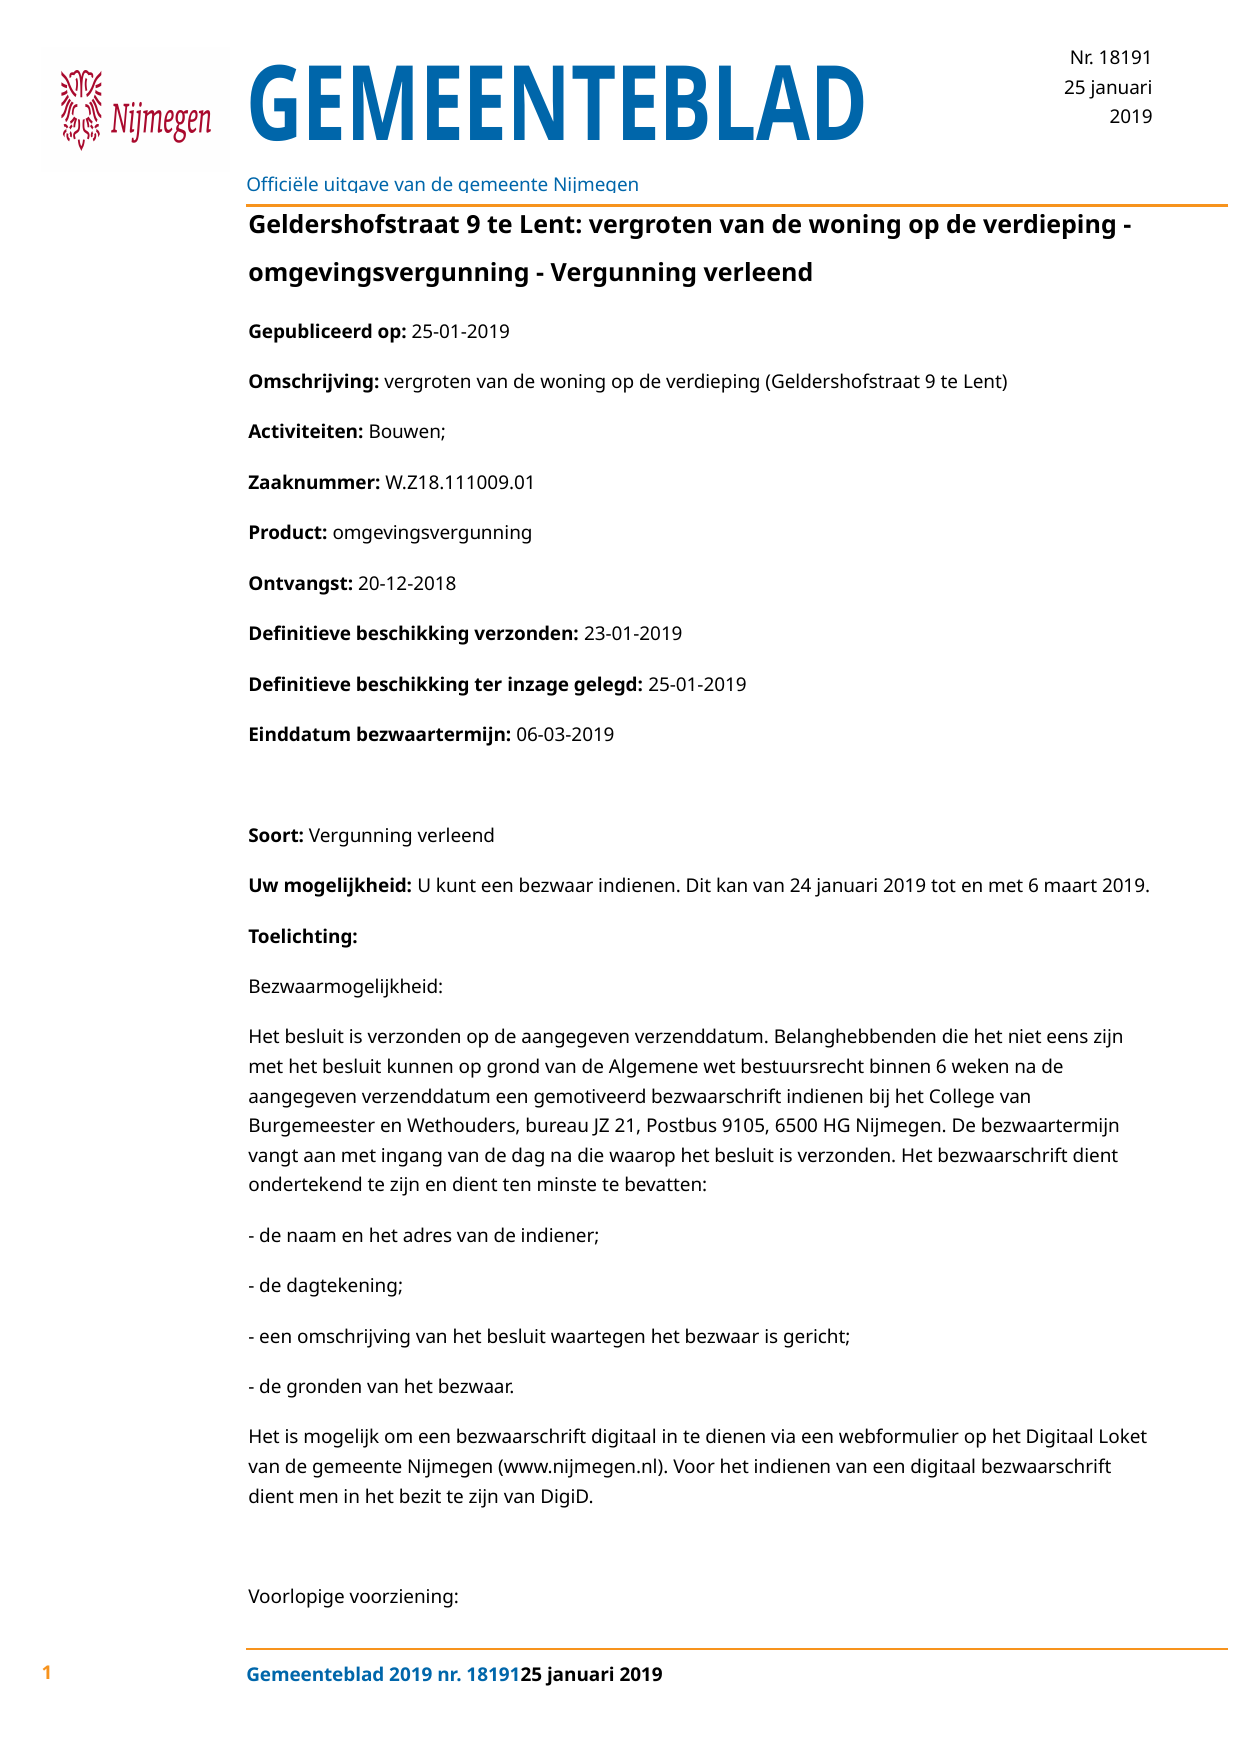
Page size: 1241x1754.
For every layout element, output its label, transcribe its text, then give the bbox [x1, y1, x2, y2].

text - de dagtekening; [248, 1272, 1152, 1298]
text Het besluit is verzonden op de aangegeven verzenddatum. Belanghebbenden die het niet eens zijn met het besluit kunnen op grond van de Algemene wet bestuursrecht binnen 6 weken na de aangegeven verzenddatum een gemotiveerd bezwaarschrift indienen bij het College van Burgemeester en Wethouders, bureau JZ 21, Postbus 9105, 6500 HG Nijmegen. De bezwaartermijn vangt aan met ingang van de dag na die waarop het besluit is verzonden. Het bezwaarschrift dient ondertekend te zijn en dient ten minste te bevatten: [248, 1024, 1152, 1197]
text Ontvangst: 20-12-2018 [248, 570, 1152, 596]
text Soort: Vergunning verleend [248, 822, 1152, 848]
text - de naam en het adres van de indiener; [248, 1222, 1152, 1248]
text Voorlopige voorziening: [248, 1584, 1152, 1609]
text Product: omgevingsvergunning [248, 519, 1152, 545]
text - de gronden van het bezwaar. [248, 1373, 1152, 1399]
text Omschrijving: vergroten van de woning op de verdieping (Geldershofstraat 9 te Lent) [248, 368, 1152, 394]
text Het is mogelijk om een bezwaarschrift digitaal in te dienen via een webformulier op het Digitaal Loket van de gemeente Nijmegen (www.nijmegen.nl). Voor het indienen van een digitaal bezwaarschrift dient men in het bezit te zijn van DigiD. [248, 1424, 1152, 1509]
text - een omschrijving van het besluit waartegen het bezwaar is gericht; [248, 1323, 1152, 1349]
text Definitieve beschikking ter inzage gelegd: 25-01-2019 [248, 671, 1152, 697]
text Toelichting: [248, 923, 1152, 949]
text Uw mogelijkheid: U kunt een bezwaar indienen. Dit kan van 24 januari 2019 tot en met 6 maart 2019. [248, 872, 1152, 898]
text Activiteiten: Bouwen; [248, 419, 1152, 444]
text Einddatum bezwaartermijn: 06-03-2019 [248, 721, 1152, 747]
text Definitieve beschikking verzonden: 23-01-2019 [248, 620, 1152, 646]
picture [41, 47, 231, 172]
text Geldershofstraat 9 te Lent: vergroten van de woning op de verdieping - omgevingsvergunning - Vergunning verleend [248, 207, 1152, 288]
text Zaaknummer: W.Z18.111009.01 [248, 469, 1152, 495]
text Bezwaarmogelijkheid: [248, 973, 1152, 999]
text Gepubliceerd op: 25-01-2019 [248, 318, 1152, 344]
